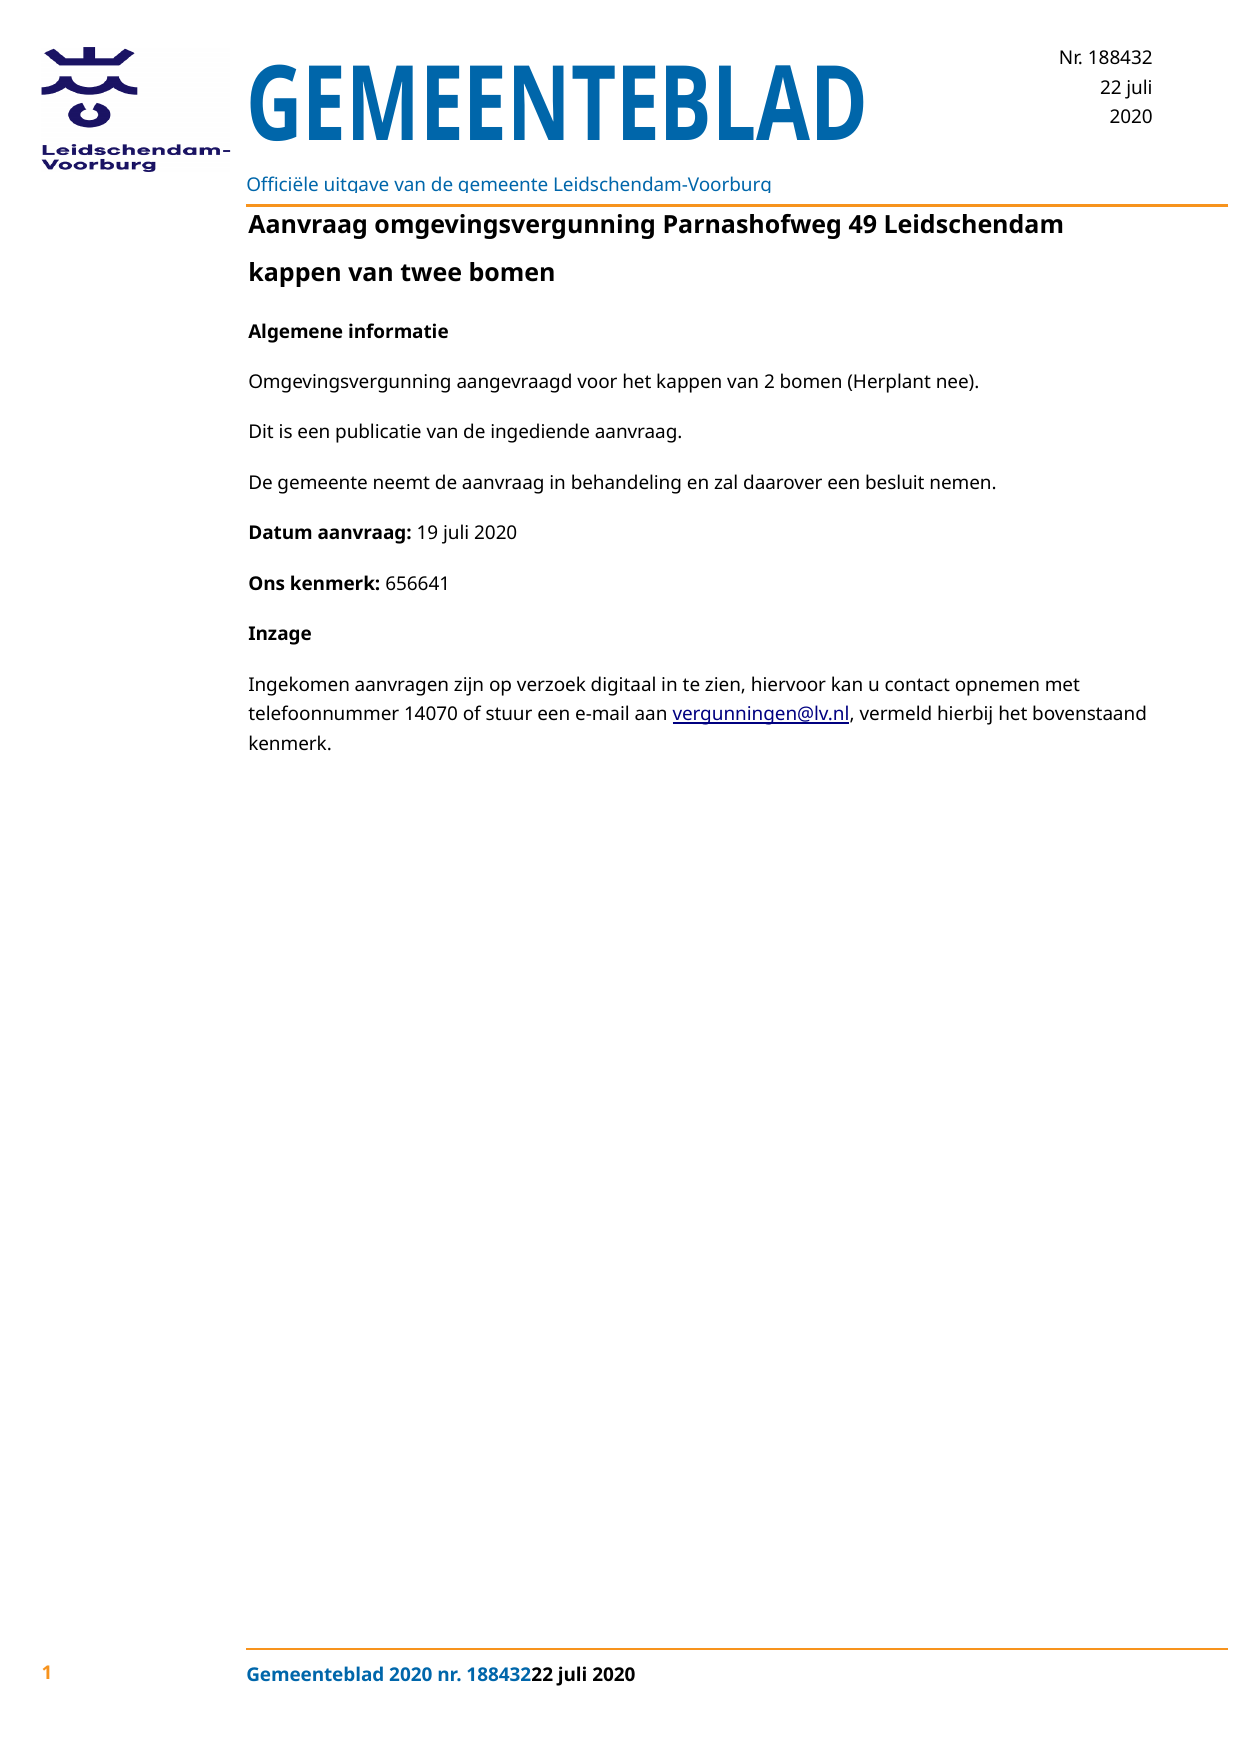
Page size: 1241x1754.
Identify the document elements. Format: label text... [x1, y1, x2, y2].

text Omgevingsvergunning aangevraagd voor het kappen van 2 bomen (Herplant nee). [248, 368, 1152, 394]
picture [41, 47, 231, 172]
text Ons kenmerk: 656641 [248, 570, 1152, 596]
text De gemeente neemt de aanvraag in behandeling en zal daarover een besluit nemen. [248, 469, 1152, 495]
text Ingekomen aanvragen zijn op verzoek digitaal in te zien, hiervoor kan u contact opnemen met telefoonnummer 14070 of stuur een e-mail aan vergunningen@lv.nl, vermeld hierbij het bovenstaand kenmerk. [248, 671, 1152, 756]
text Aanvraag omgevingsvergunning Parnashofweg 49 Leidschendam kappen van twee bomen [248, 207, 1152, 288]
text Inzage [248, 620, 1152, 646]
text Dit is een publicatie van de ingediende aanvraag. [248, 419, 1152, 444]
text Datum aanvraag: 19 juli 2020 [248, 519, 1152, 545]
text Algemene informatie [248, 318, 1152, 344]
